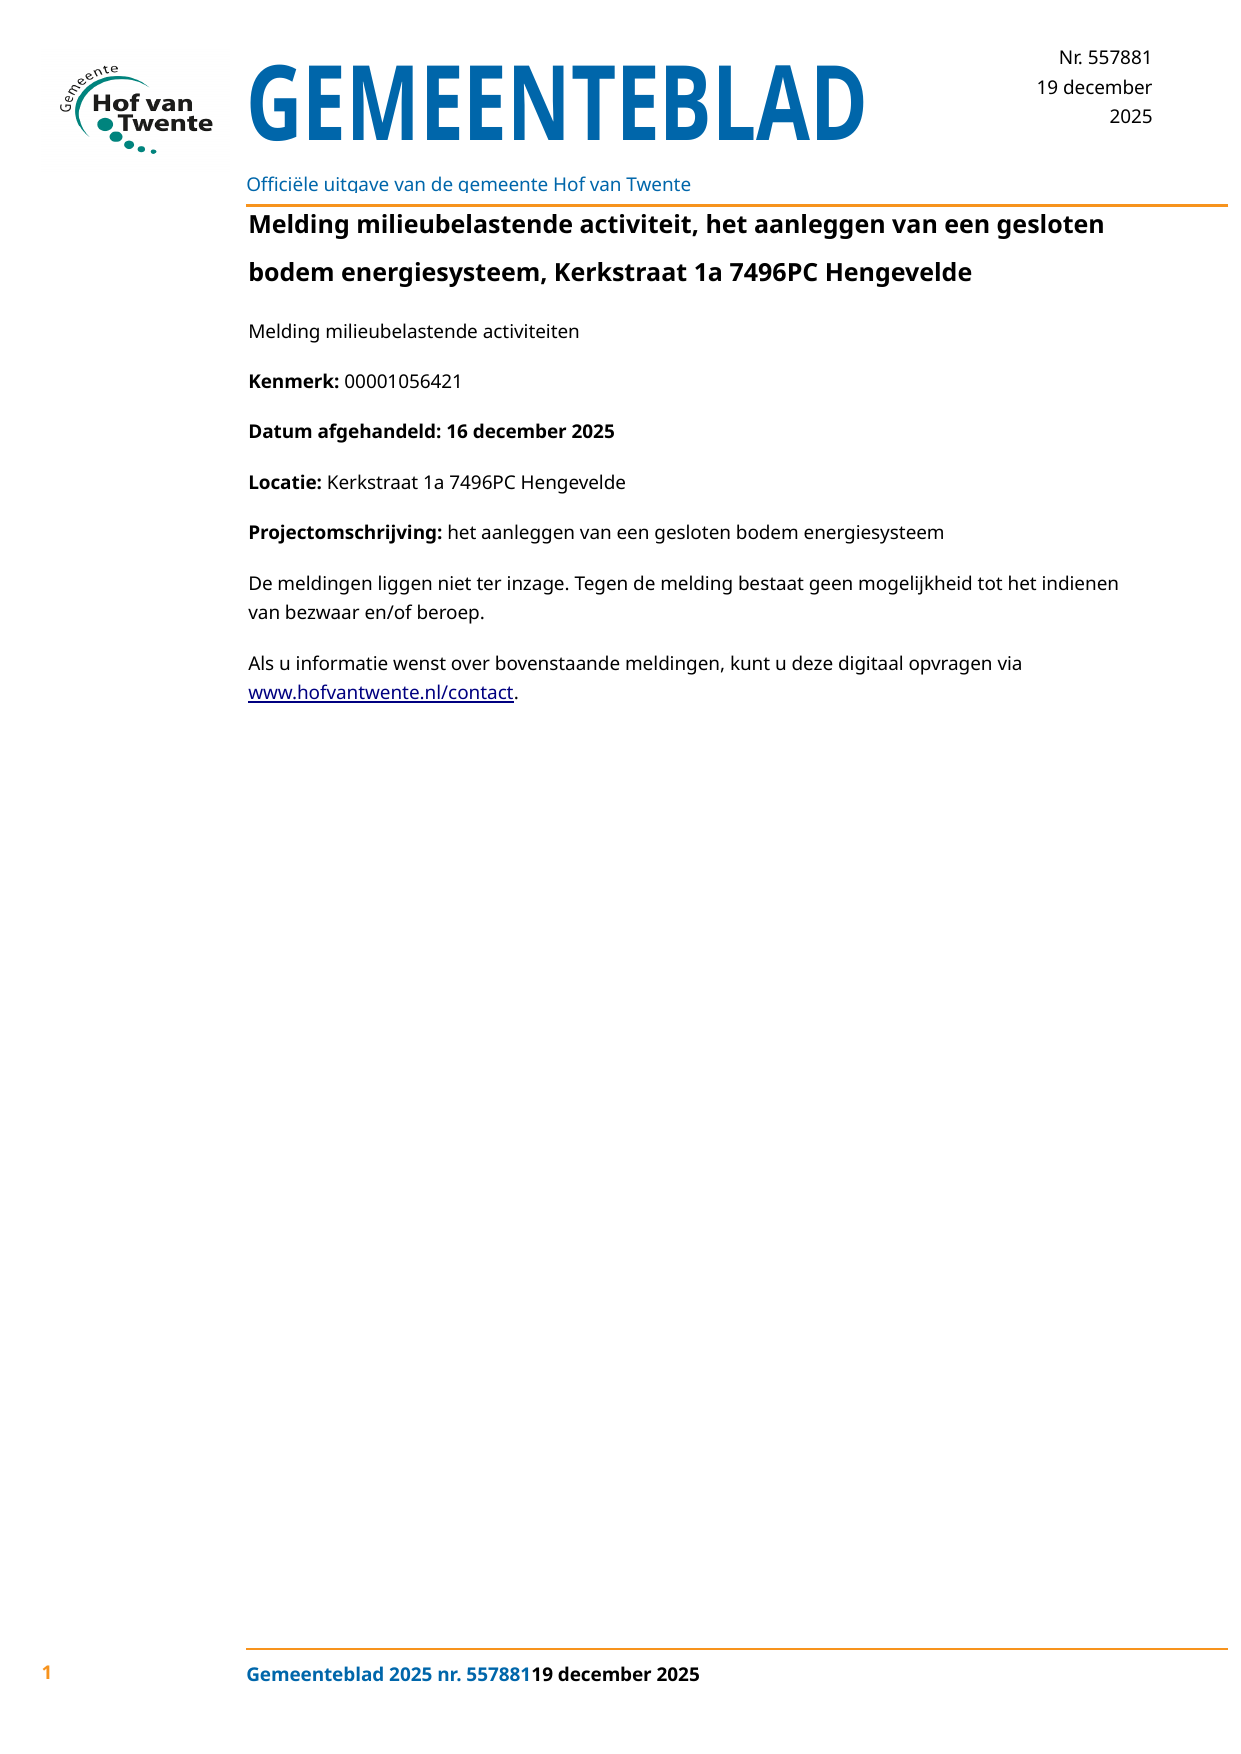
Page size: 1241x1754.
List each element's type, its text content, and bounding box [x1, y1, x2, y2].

picture [41, 47, 231, 172]
text Als u informatie wenst over bovenstaande meldingen, kunt u deze digitaal opvragen via www.hofvantwente.nl/contact. [248, 650, 1152, 705]
text Melding milieubelastende activiteit, het aanleggen van een gesloten bodem energiesysteem, Kerkstraat 1a 7496PC Hengevelde [248, 207, 1152, 288]
text Projectomschrijving: het aanleggen van een gesloten bodem energiesysteem [248, 519, 1152, 545]
text De meldingen liggen niet ter inzage. Tegen de melding bestaat geen mogelijkheid tot het indienen van bezwaar en/of beroep. [248, 570, 1152, 625]
text Kenmerk: 00001056421 [248, 368, 1152, 394]
text Datum afgehandeld: 16 december 2025 [248, 419, 1152, 444]
text Melding milieubelastende activiteiten [248, 318, 1152, 344]
text Locatie: Kerkstraat 1a 7496PC Hengevelde [248, 469, 1152, 495]
